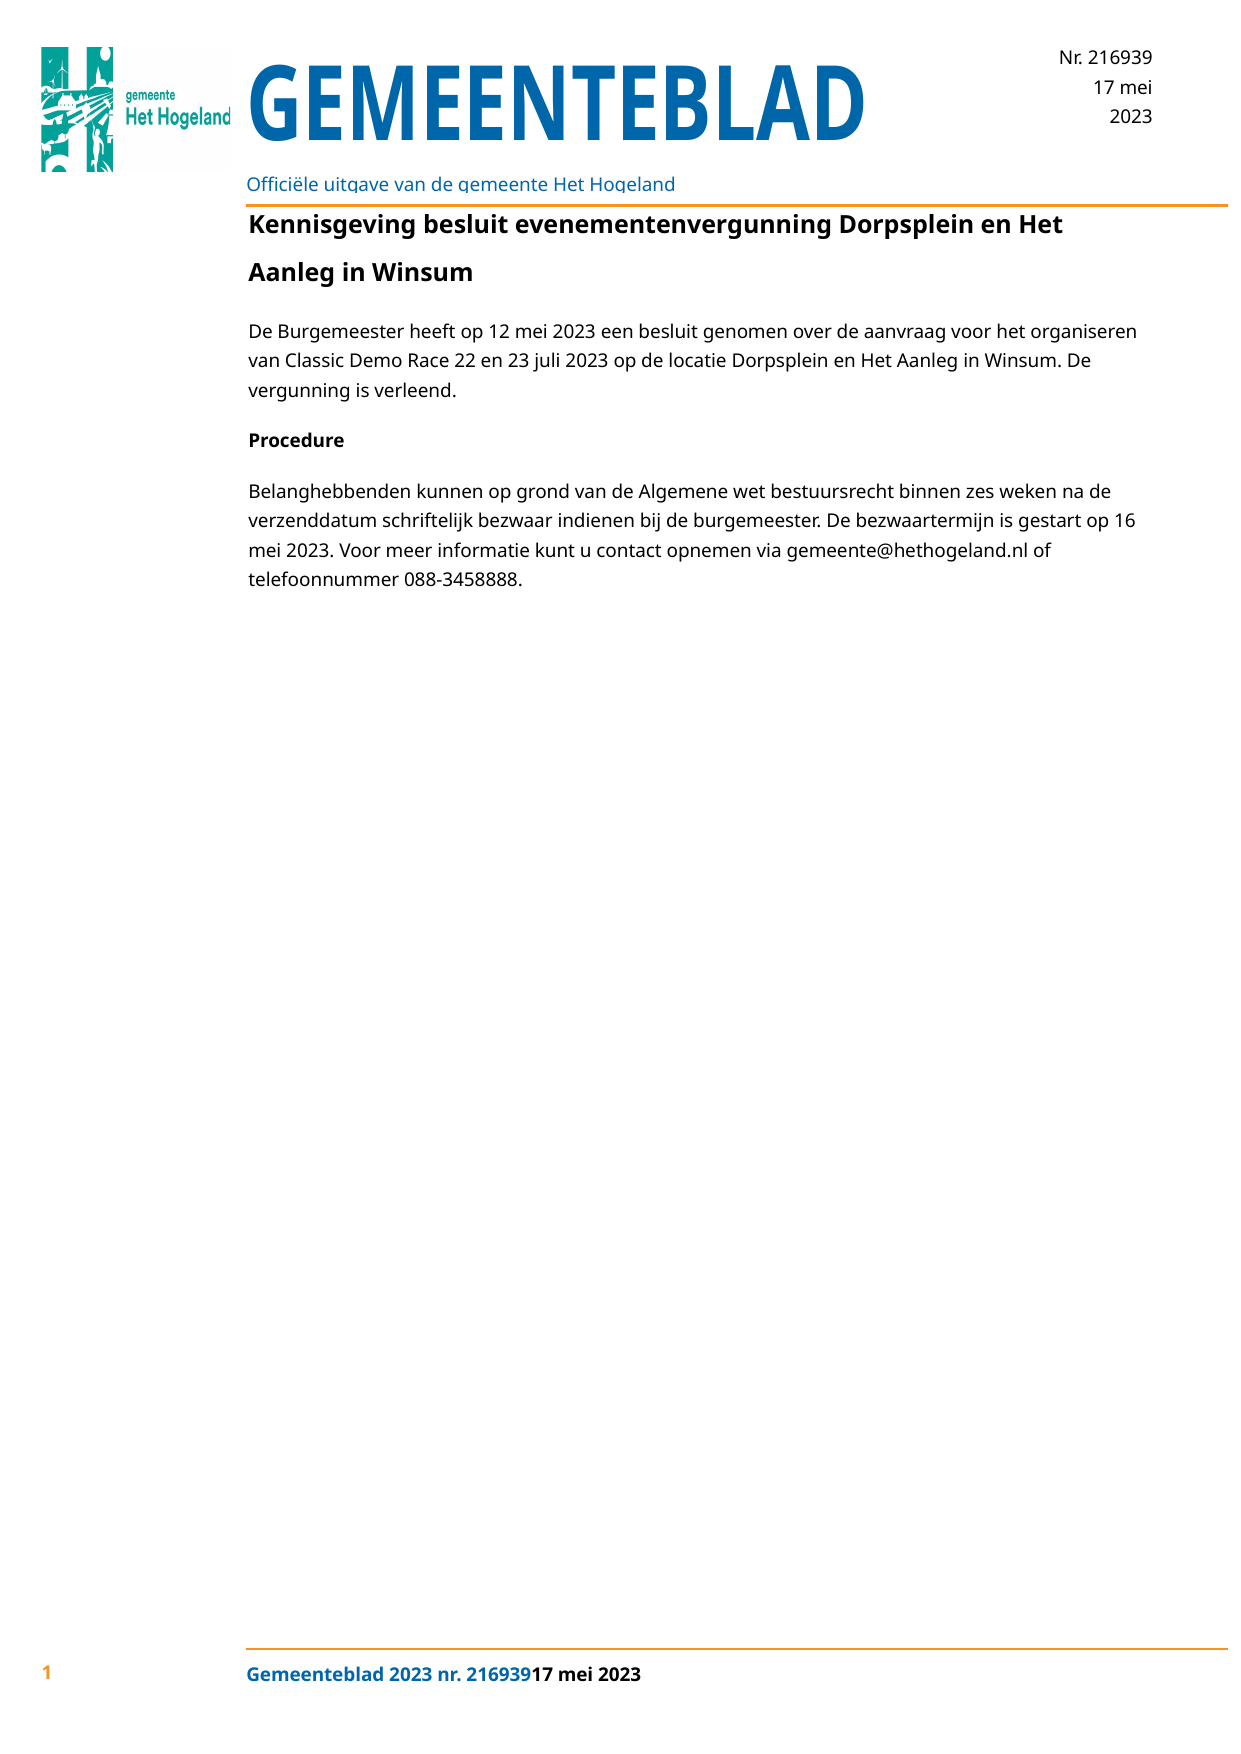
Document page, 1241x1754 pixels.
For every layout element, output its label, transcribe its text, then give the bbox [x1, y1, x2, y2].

text Belanghebbenden kunnen op grond van de Algemene wet bestuursrecht binnen zes weken na de verzenddatum schriftelijk bezwaar indienen bij de burgemeester. De bezwaartermijn is gestart op 16 mei 2023. Voor meer informatie kunt u contact opnemen via gemeente@hethogeland.nl of telefoonnummer 088-3458888. [248, 478, 1152, 592]
text De Burgemeester heeft op 12 mei 2023 een besluit genomen over de aanvraag voor het organiseren van Classic Demo Race 22 en 23 juli 2023 op de locatie Dorpsplein en Het Aanleg in Winsum. De vergunning is verleend. [248, 318, 1152, 403]
picture [41, 47, 231, 172]
text Kennisgeving besluit evenementenvergunning Dorpsplein en Het Aanleg in Winsum [248, 207, 1152, 288]
text Procedure [248, 427, 1152, 453]
